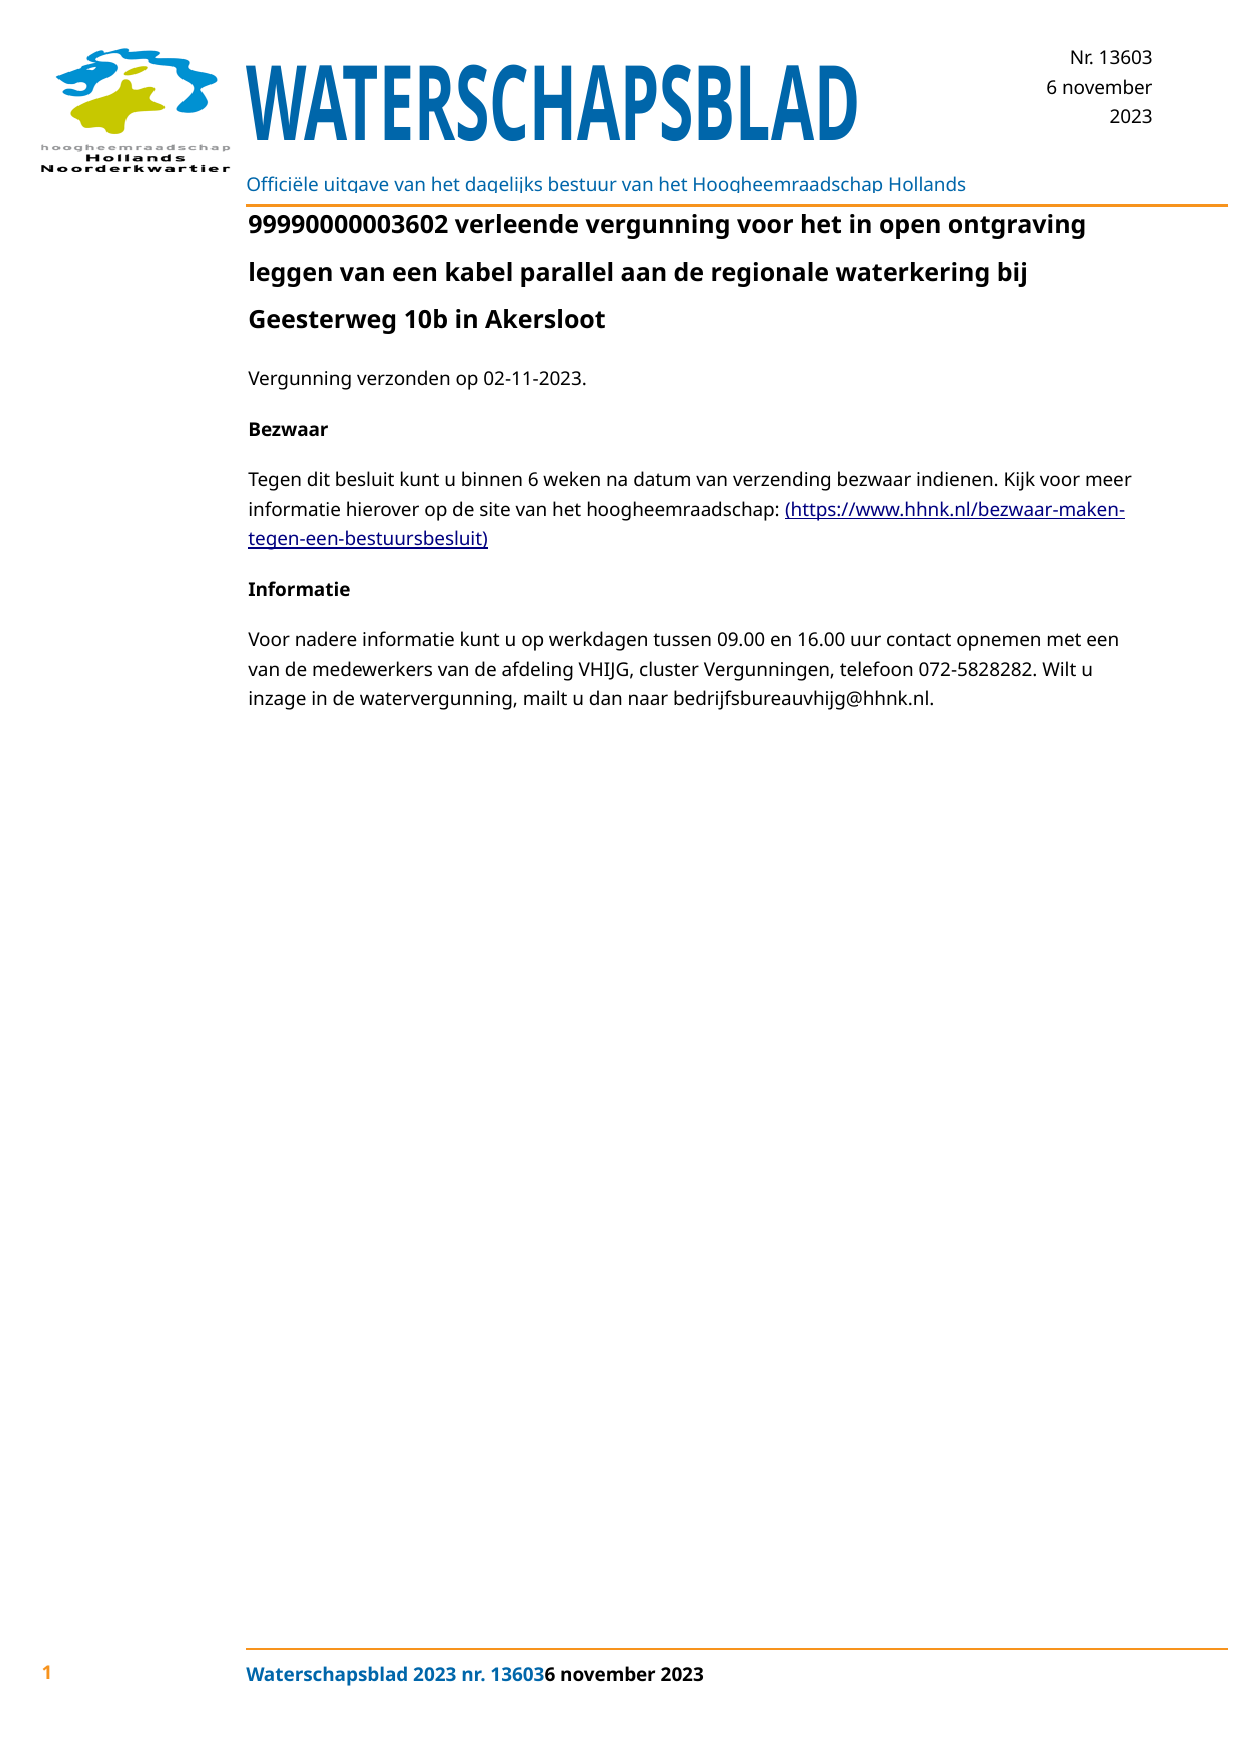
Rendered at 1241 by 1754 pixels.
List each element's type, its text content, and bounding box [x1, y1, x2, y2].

text 99990000003602 verleende vergunning voor het in open ontgraving leggen van een kabel parallel aan de regionale waterkering bij Geesterweg 10b in Akersloot [248, 207, 1152, 336]
text Voor nadere informatie kunt u op werkdagen tussen 09.00 en 16.00 uur contact opnemen met een van de medewerkers van de afdeling VHIJG, cluster Vergunningen, telefoon 072-5828282. Wilt u inzage in de watervergunning, mailt u dan naar bedrijfsbureauvhijg@hhnk.nl. [248, 626, 1152, 711]
picture [41, 47, 231, 172]
text Vergunning verzonden op 02-11-2023. [248, 366, 1152, 391]
text Informatie [248, 576, 1152, 602]
text Tegen dit besluit kunt u binnen 6 weken na datum van verzending bezwaar indienen. Kijk voor meer informatie hierover op de site van het hoogheemraadschap: (https://www.hhnk.nl/bezwaar-maken-tegen-een-bestuursbesluit) [248, 466, 1152, 551]
text Bezwaar [248, 416, 1152, 442]
